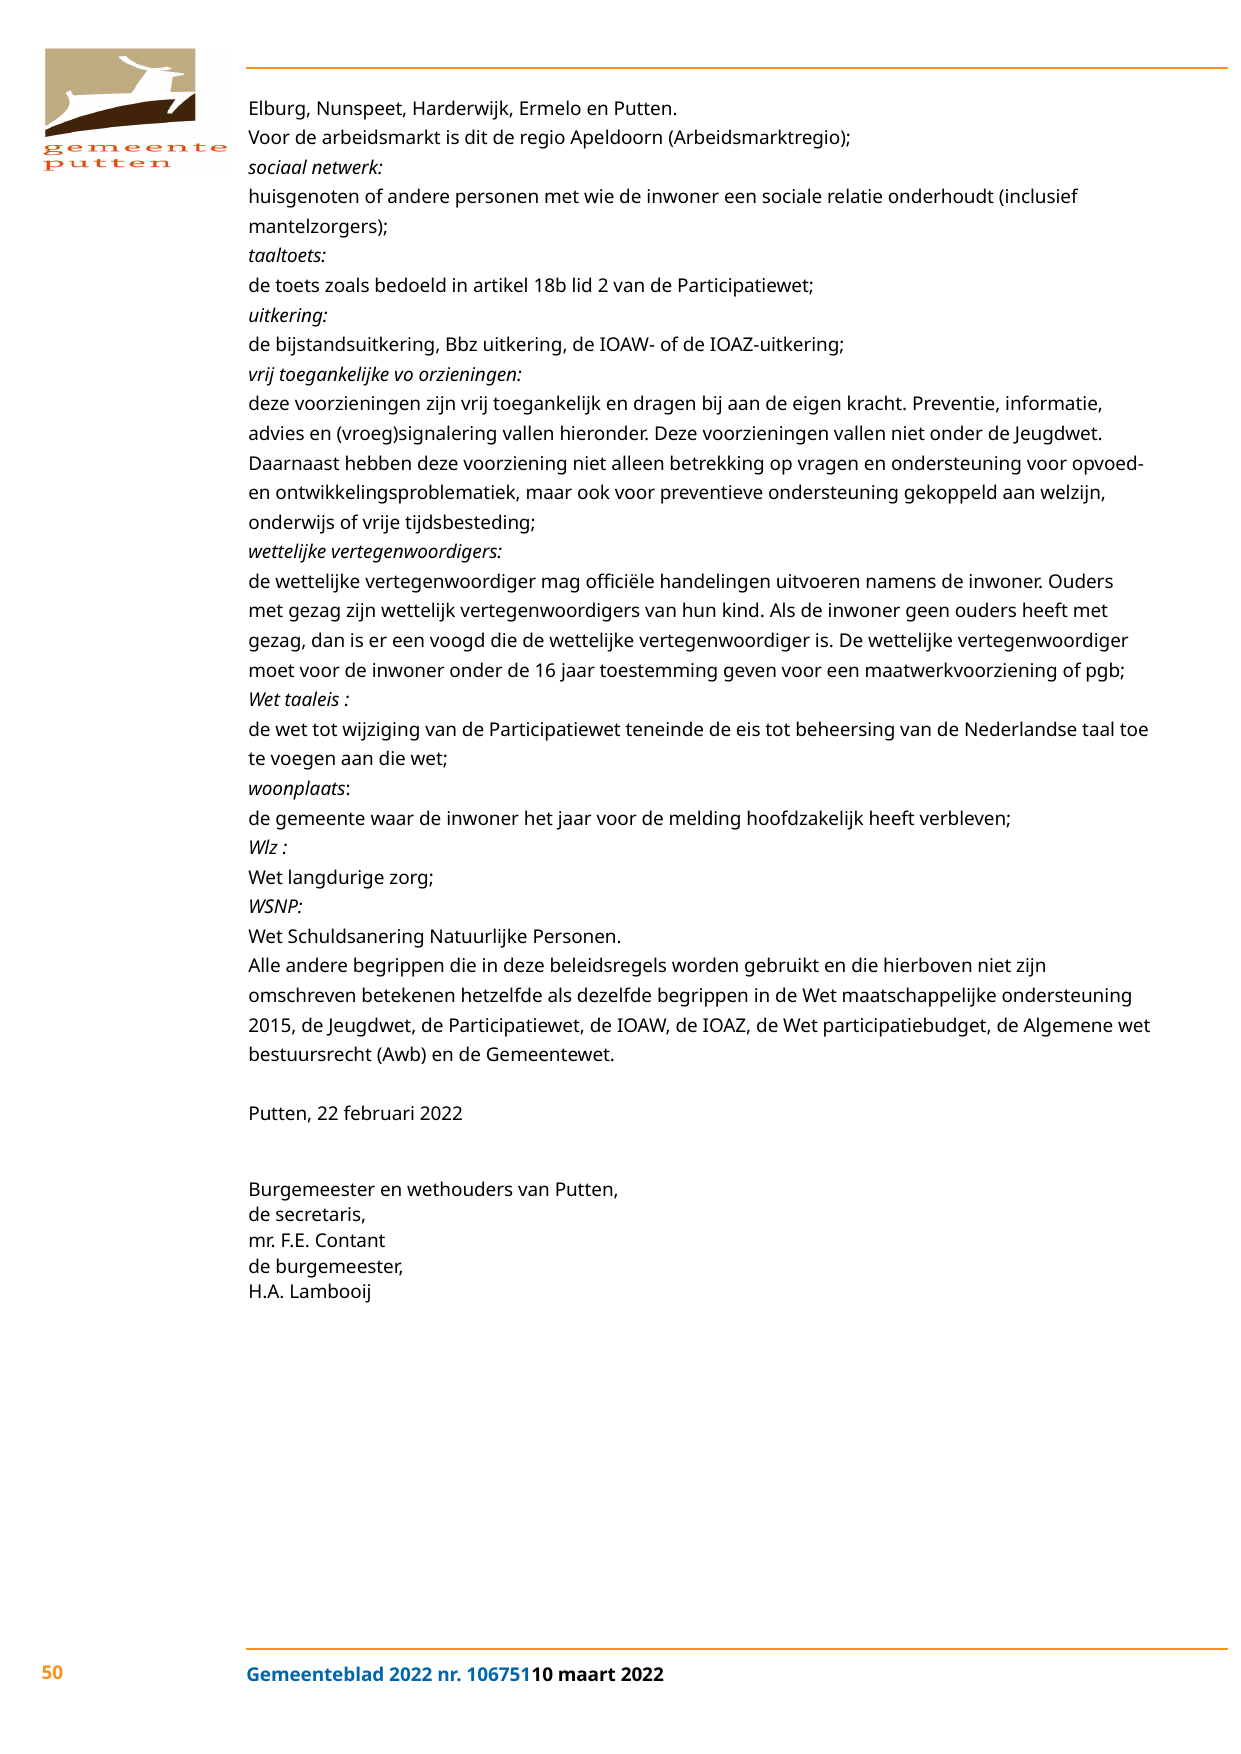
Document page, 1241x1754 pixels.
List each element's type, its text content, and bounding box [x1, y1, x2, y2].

text Putten, 22 februari 2022 [248, 1101, 1152, 1126]
text huisgenoten of andere personen met wie de inwoner een sociale relatie onderhoudt (inclusief mantelzorgers); [248, 183, 1152, 239]
text de gemeente waar de inwoner het jaar voor de melding hoofdzakelijk heeft verbleven; [248, 805, 1152, 831]
text de toets zoals bedoeld in artikel 18b lid 2 van de Participatiewet; [248, 272, 1152, 298]
text Wlz : [248, 834, 1152, 860]
text de bijstandsuitkering, Bbz uitkering, de IOAW- of de IOAZ-uitkering; [248, 331, 1152, 357]
text de secretaris, [248, 1202, 1152, 1227]
text Wet langdurige zorg; [248, 864, 1152, 890]
picture [41, 47, 231, 172]
text Voor de arbeidsmarkt is dit de regio Apeldoorn (Arbeidsmarktregio); [248, 124, 1152, 150]
text Burgemeester en wethouders van Putten, [248, 1176, 1152, 1202]
text sociaal netwerk: [248, 154, 1152, 180]
text Elburg, Nunspeet, Harderwijk, Ermelo en Putten. [248, 95, 1152, 121]
text mr. F.E. Contant [248, 1227, 1152, 1253]
text de wet tot wijziging van de Participatiewet teneinde de eis tot beheersing van de Nederlandse taal toe te voegen aan die wet; [248, 716, 1152, 771]
text de burgemeester, [248, 1253, 1152, 1279]
text taaltoets: [248, 243, 1152, 268]
text Wet Schuldsanering Natuurlijke Personen. [248, 923, 1152, 949]
text WSNP: [248, 893, 1152, 919]
text woonplaats: [248, 775, 1152, 801]
text vrij toegankelijke vo orzieningen: [248, 361, 1152, 387]
text Alle andere begrippen die in deze beleidsregels worden gebruikt en die hierboven niet zijn omschreven betekenen hetzelfde als dezelfde begrippen in de Wet maatschappelijke ondersteuning 2015, de Jeugdwet, de Participatiewet, de IOAW, de IOAZ, de Wet participatiebudget, de Algemene wet bestuursrecht (Awb) en de Gemeentewet. [248, 953, 1152, 1067]
text Wet taaleis : [248, 686, 1152, 712]
text uitkering: [248, 302, 1152, 328]
text de wettelijke vertegenwoordiger mag officiële handelingen uitvoeren namens de inwoner. Ouders met gezag zijn wettelijk vertegenwoordigers van hun kind. Als de inwoner geen ouders heeft met gezag, dan is er een voogd die de wettelijke vertegenwoordiger is. De wettelijke vertegenwoordiger moet voor de inwoner onder de 16 jaar toestemming geven voor een maatwerkvoorziening of pgb; [248, 568, 1152, 683]
text deze voorzieningen zijn vrij toegankelijk en dragen bij aan de eigen kracht. Preventie, informatie, advies en (vroeg)signalering vallen hieronder. Deze voorzieningen vallen niet onder de Jeugdwet. Daarnaast hebben deze voorziening niet alleen betrekking op vragen en ondersteuning voor opvoed- en ontwikkelingsproblematiek, maar ook voor preventieve ondersteuning gekoppeld aan welzijn, onderwijs of vrije tijdsbesteding; [248, 391, 1152, 535]
text H.A. Lambooij [248, 1279, 1152, 1304]
text wettelijke vertegenwoordigers: [248, 538, 1152, 564]
